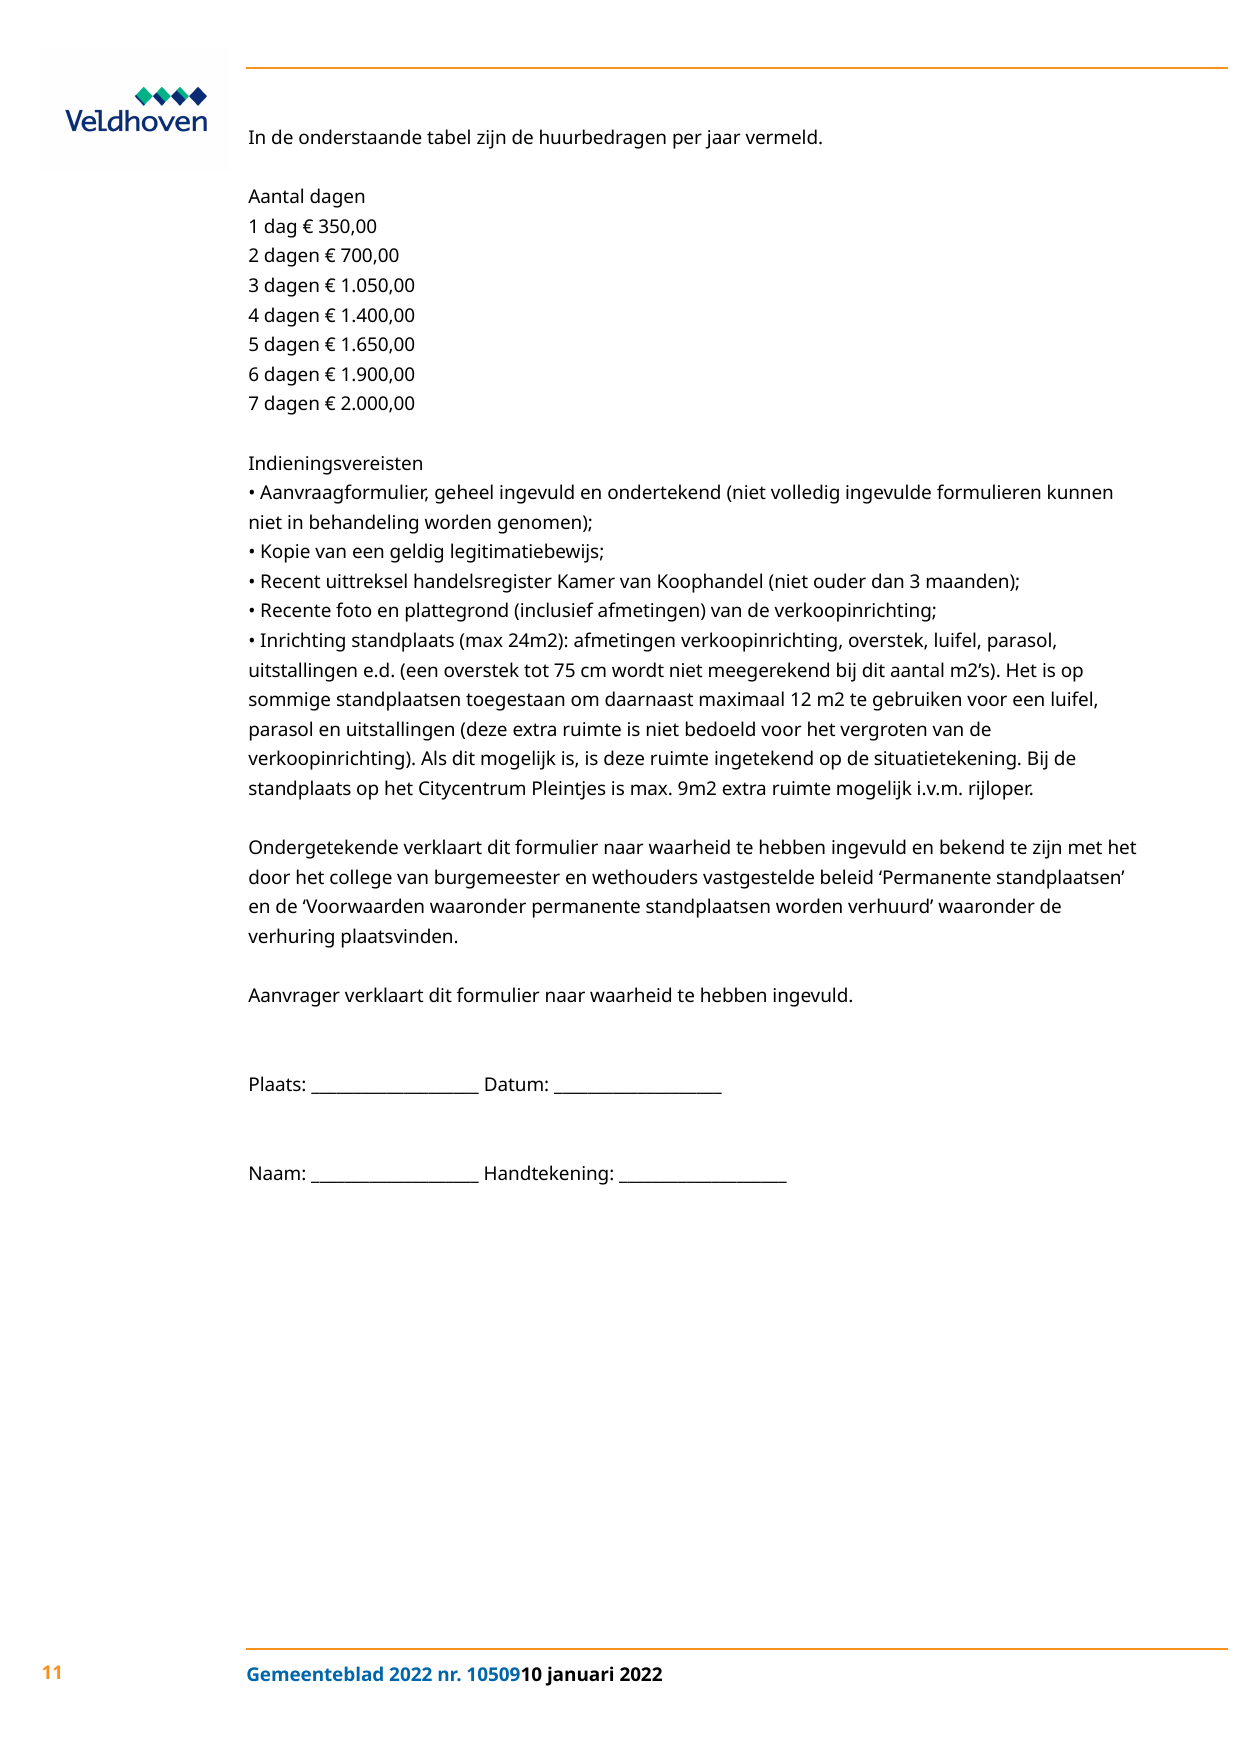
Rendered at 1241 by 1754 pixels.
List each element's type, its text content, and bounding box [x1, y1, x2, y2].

text Plaats: ____________________ Datum: ____________________ [248, 1071, 1152, 1097]
text 1 dag € 350,00 [248, 213, 1152, 239]
text Ondergetekende verklaart dit formulier naar waarheid te hebben ingevuld en bekend te zijn met het door het college van burgemeester en wethouders vastgestelde beleid ‘Permanente standplaatsen’ en de ‘Voorwaarden waaronder permanente standplaatsen worden verhuurd’ waaronder de verhuring plaatsvinden. [248, 834, 1152, 949]
picture [41, 47, 231, 172]
text Aantal dagen [248, 183, 1152, 209]
text 6 dagen € 1.900,00 [248, 361, 1152, 387]
text 5 dagen € 1.650,00 [248, 331, 1152, 357]
text • Inrichting standplaats (max 24m2): afmetingen verkoopinrichting, overstek, luifel, parasol, uitstallingen e.d. (een overstek tot 75 cm wordt niet meegerekend bij dit aantal m2’s). Het is op sommige standplaatsen toegestaan om daarnaast maximaal 12 m2 te gebruiken voor een luifel, parasol en uitstallingen (deze extra ruimte is niet bedoeld voor het vergroten van de verkoopinrichting). Als dit mogelijk is, is deze ruimte ingetekend op de situatietekening. Bij de standplaats op het Citycentrum Pleintjes is max. 9m2 extra ruimte mogelijk i.v.m. rijloper. [248, 627, 1152, 801]
text 7 dagen € 2.000,00 [248, 391, 1152, 416]
text Aanvrager verklaart dit formulier naar waarheid te hebben ingevuld. [248, 982, 1152, 1008]
text 4 dagen € 1.400,00 [248, 302, 1152, 328]
text • Recent uittreksel handelsregister Kamer van Koophandel (niet ouder dan 3 maanden); [248, 568, 1152, 594]
text 2 dagen € 700,00 [248, 243, 1152, 268]
text • Aanvraagformulier, geheel ingevuld en ondertekend (niet volledig ingevulde formulieren kunnen niet in behandeling worden genomen); [248, 479, 1152, 535]
text Naam: ____________________ Handtekening: ____________________ [248, 1160, 1152, 1186]
text Indieningsvereisten [248, 450, 1152, 476]
text 3 dagen € 1.050,00 [248, 272, 1152, 298]
text • Recente foto en plattegrond (inclusief afmetingen) van de verkoopinrichting; [248, 598, 1152, 623]
text In de onderstaande tabel zijn de huurbedragen per jaar vermeld. [248, 124, 1152, 150]
text • Kopie van een geldig legitimatiebewijs; [248, 538, 1152, 564]
